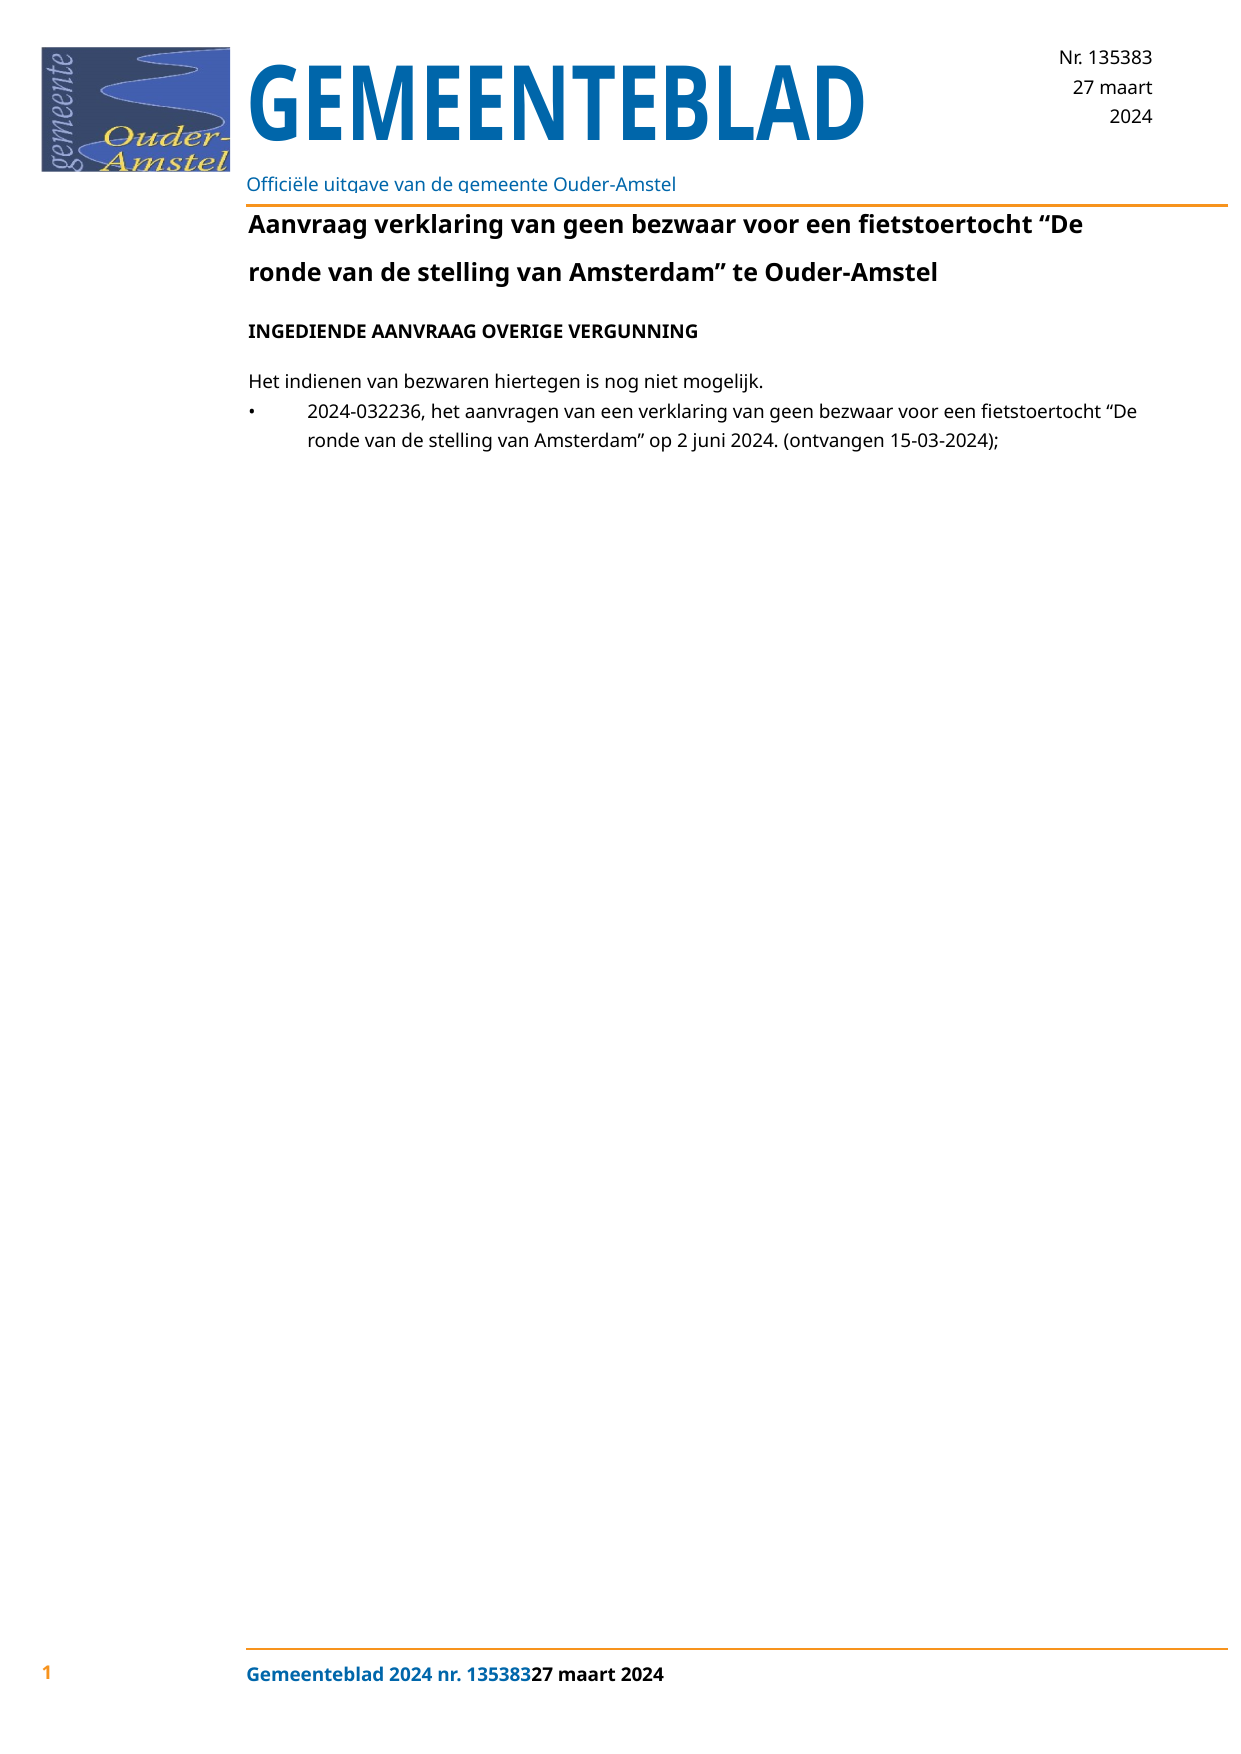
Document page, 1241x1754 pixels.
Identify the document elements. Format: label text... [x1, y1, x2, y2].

picture [41, 47, 231, 172]
text INGEDIENDE AANVRAAG OVERIGE VERGUNNING [248, 318, 1152, 344]
text Het indienen van bezwaren hiertegen is nog niet mogelijk. [248, 368, 1152, 394]
text Aanvraag verklaring van geen bezwaar voor een fietstoertocht “De ronde van de stelling van Amsterdam” te Ouder-Amstel [248, 207, 1152, 288]
list 2024-032236, het aanvragen van een verklaring van geen bezwaar voor een fietstoertocht “De ronde van de stelling van Amsterdam” op 2 juni 2024. (ontvangen 15-03-2024); [248, 398, 1152, 453]
